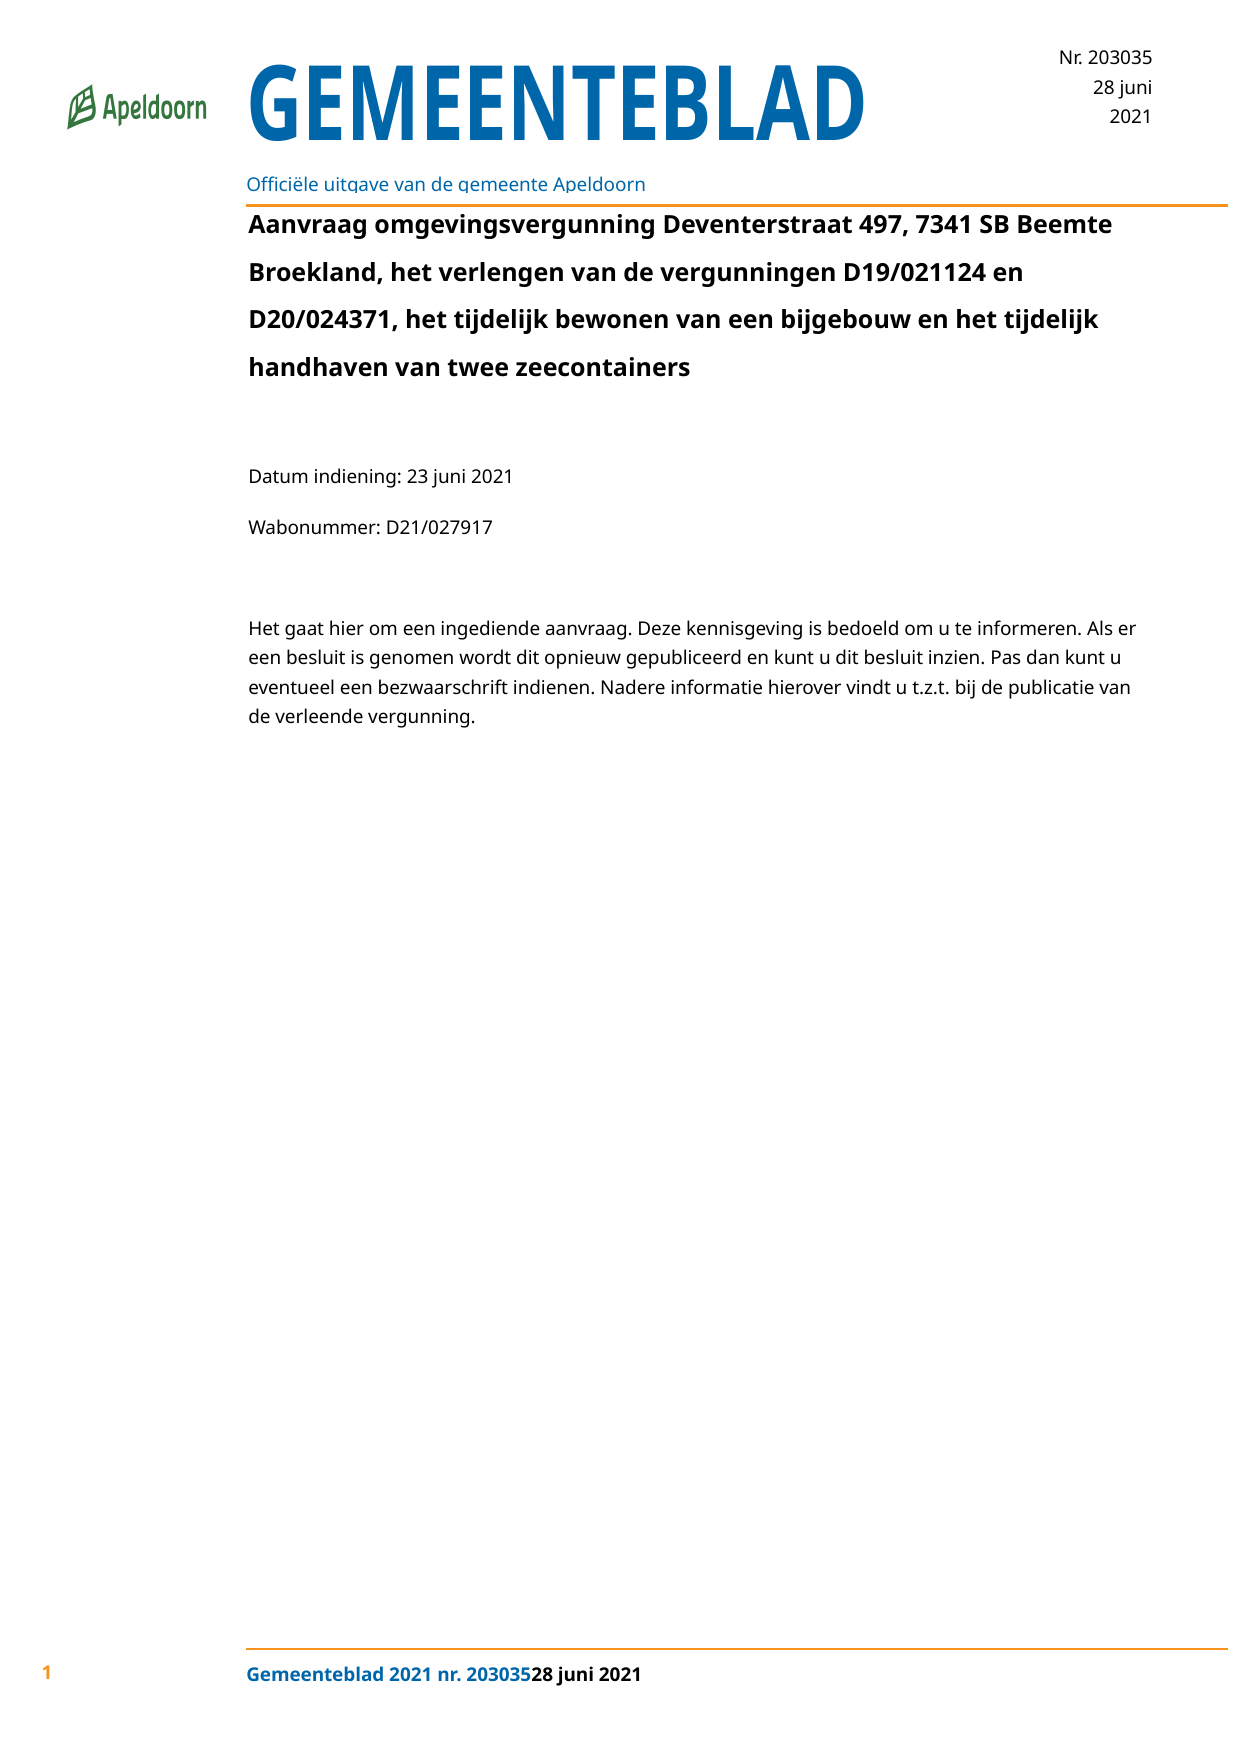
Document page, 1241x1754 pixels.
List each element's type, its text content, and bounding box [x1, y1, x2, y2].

text Datum indiening: 23 juni 2021 [248, 463, 1152, 489]
text Het gaat hier om een ingediende aanvraag. Deze kennisgeving is bedoeld om u te informeren. Als er een besluit is genomen wordt dit opnieuw gepubliceerd en kunt u dit besluit inzien. Pas dan kunt u eventueel een bezwaarschrift indienen. Nadere informatie hierover vindt u t.z.t. bij de publicatie van de verleende vergunning. [248, 615, 1152, 729]
picture [41, 47, 231, 172]
text Wabonummer: D21/027917 [248, 514, 1152, 540]
text Aanvraag omgevingsvergunning Deventerstraat 497, 7341 SB Beemte Broekland, het verlengen van de vergunningen D19/021124 en D20/024371, het tijdelijk bewonen van een bijgebouw en het tijdelijk handhaven van twee zeecontainers [248, 207, 1152, 384]
